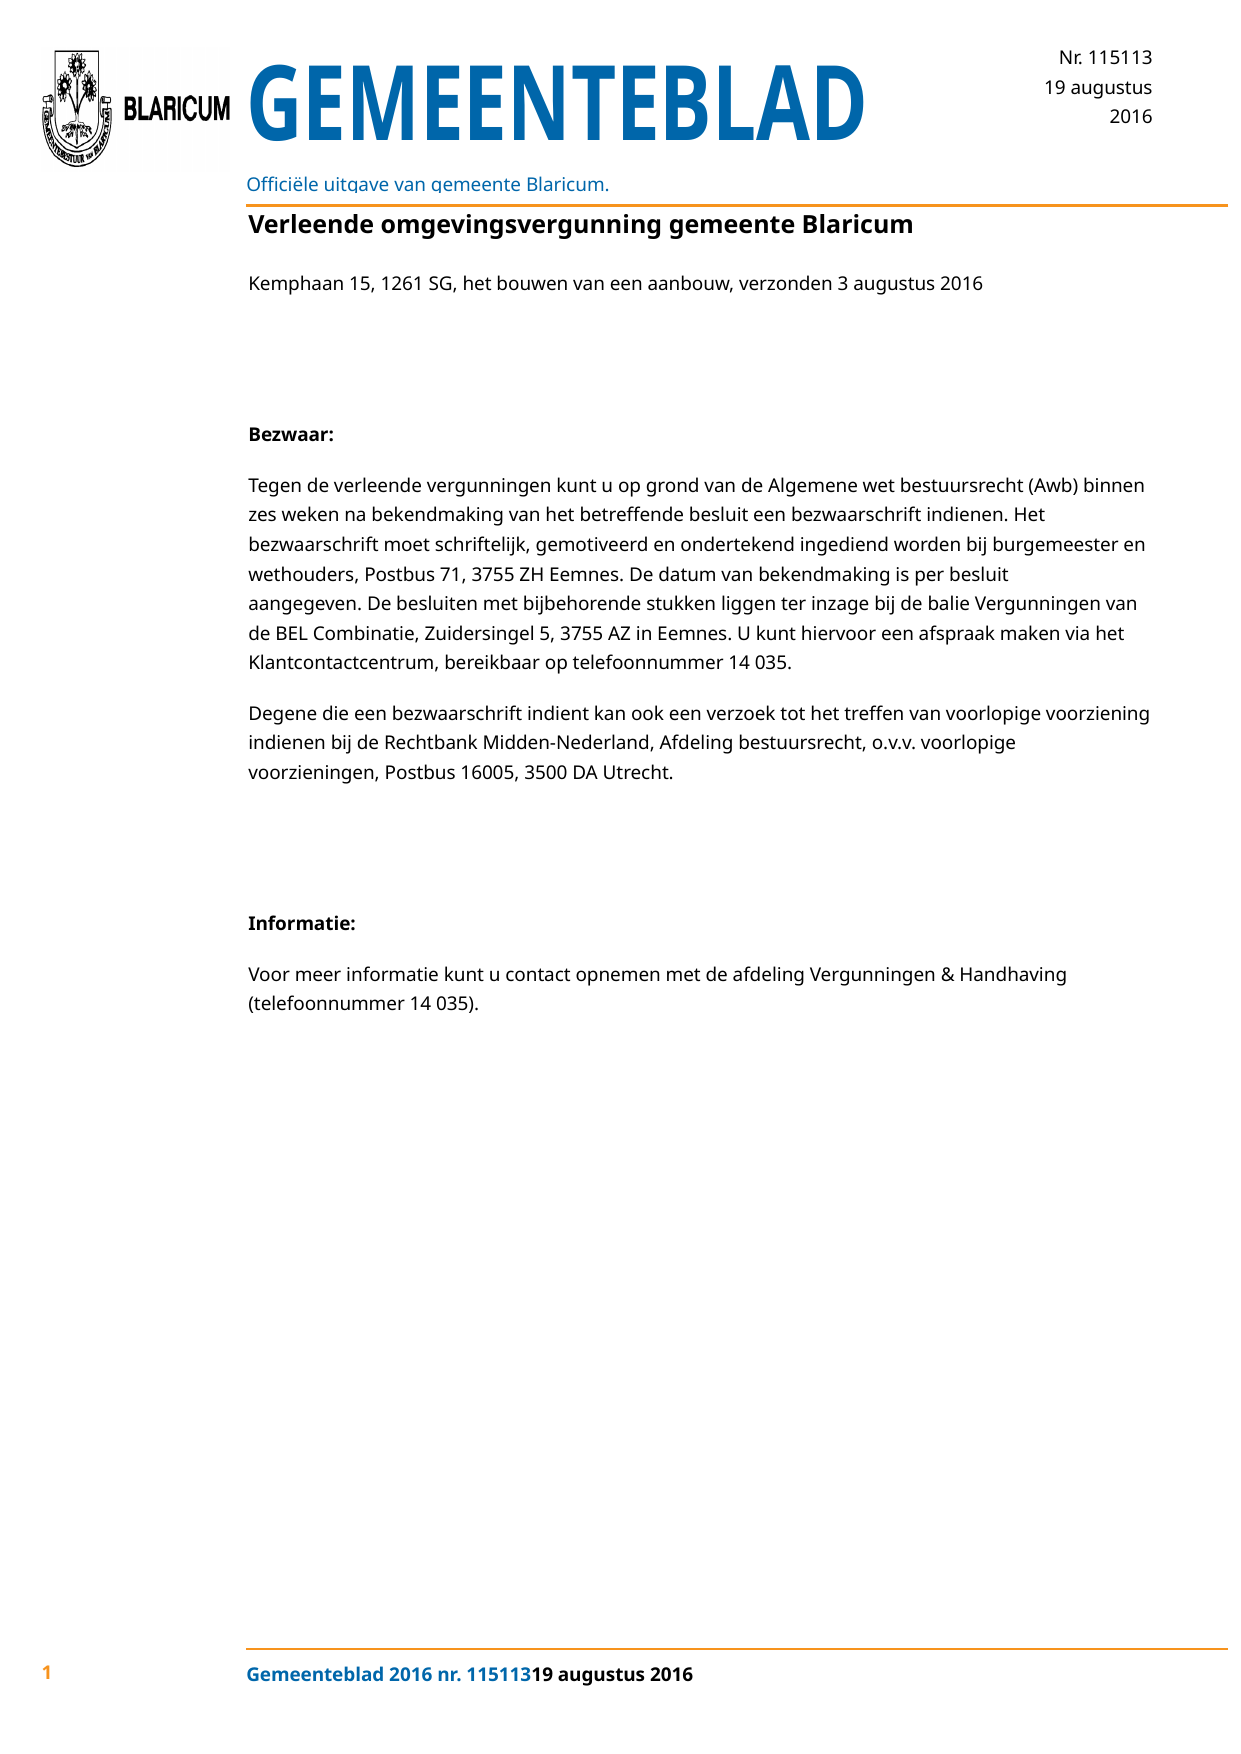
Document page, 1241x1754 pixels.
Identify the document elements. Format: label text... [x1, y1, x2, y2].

text Kemphaan 15, 1261 SG, het bouwen van een aanbouw, verzonden 3 augustus 2016 [248, 270, 1152, 296]
text Verleende omgevingsvergunning gemeente Blaricum [248, 207, 1152, 241]
text Informatie: [248, 910, 1152, 936]
picture [41, 47, 231, 172]
text Bezwaar: [248, 422, 1152, 447]
text Degene die een bezwaarschrift indient kan ook een verzoek tot het treffen van voorlopige voorziening indienen bij de Rechtbank Midden-Nederland, Afdeling bestuursrecht, o.v.v. voorlopige voorzieningen, Postbus 16005, 3500 DA Utrecht. [248, 700, 1152, 785]
text Voor meer informatie kunt u contact opnemen met de afdeling Vergunningen & Handhaving (telefoonnummer 14 035). [248, 961, 1152, 1016]
text Tegen de verleende vergunningen kunt u op grond van de Algemene wet bestuursrecht (Awb) binnen zes weken na bekendmaking van het betreffende besluit een bezwaarschrift indienen. Het bezwaarschrift moet schriftelijk, gemotiveerd en ondertekend ingediend worden bij burgemeester en wethouders, Postbus 71, 3755 ZH Eemnes. De datum van bekendmaking is per besluit aangegeven. De besluiten met bijbehorende stukken liggen ter inzage bij de balie Vergunningen van de BEL Combinatie, Zuidersingel 5, 3755 AZ in Eemnes. U kunt hiervoor een afspraak maken via het Klantcontactcentrum, bereikbaar op telefoonnummer 14 035. [248, 472, 1152, 675]
